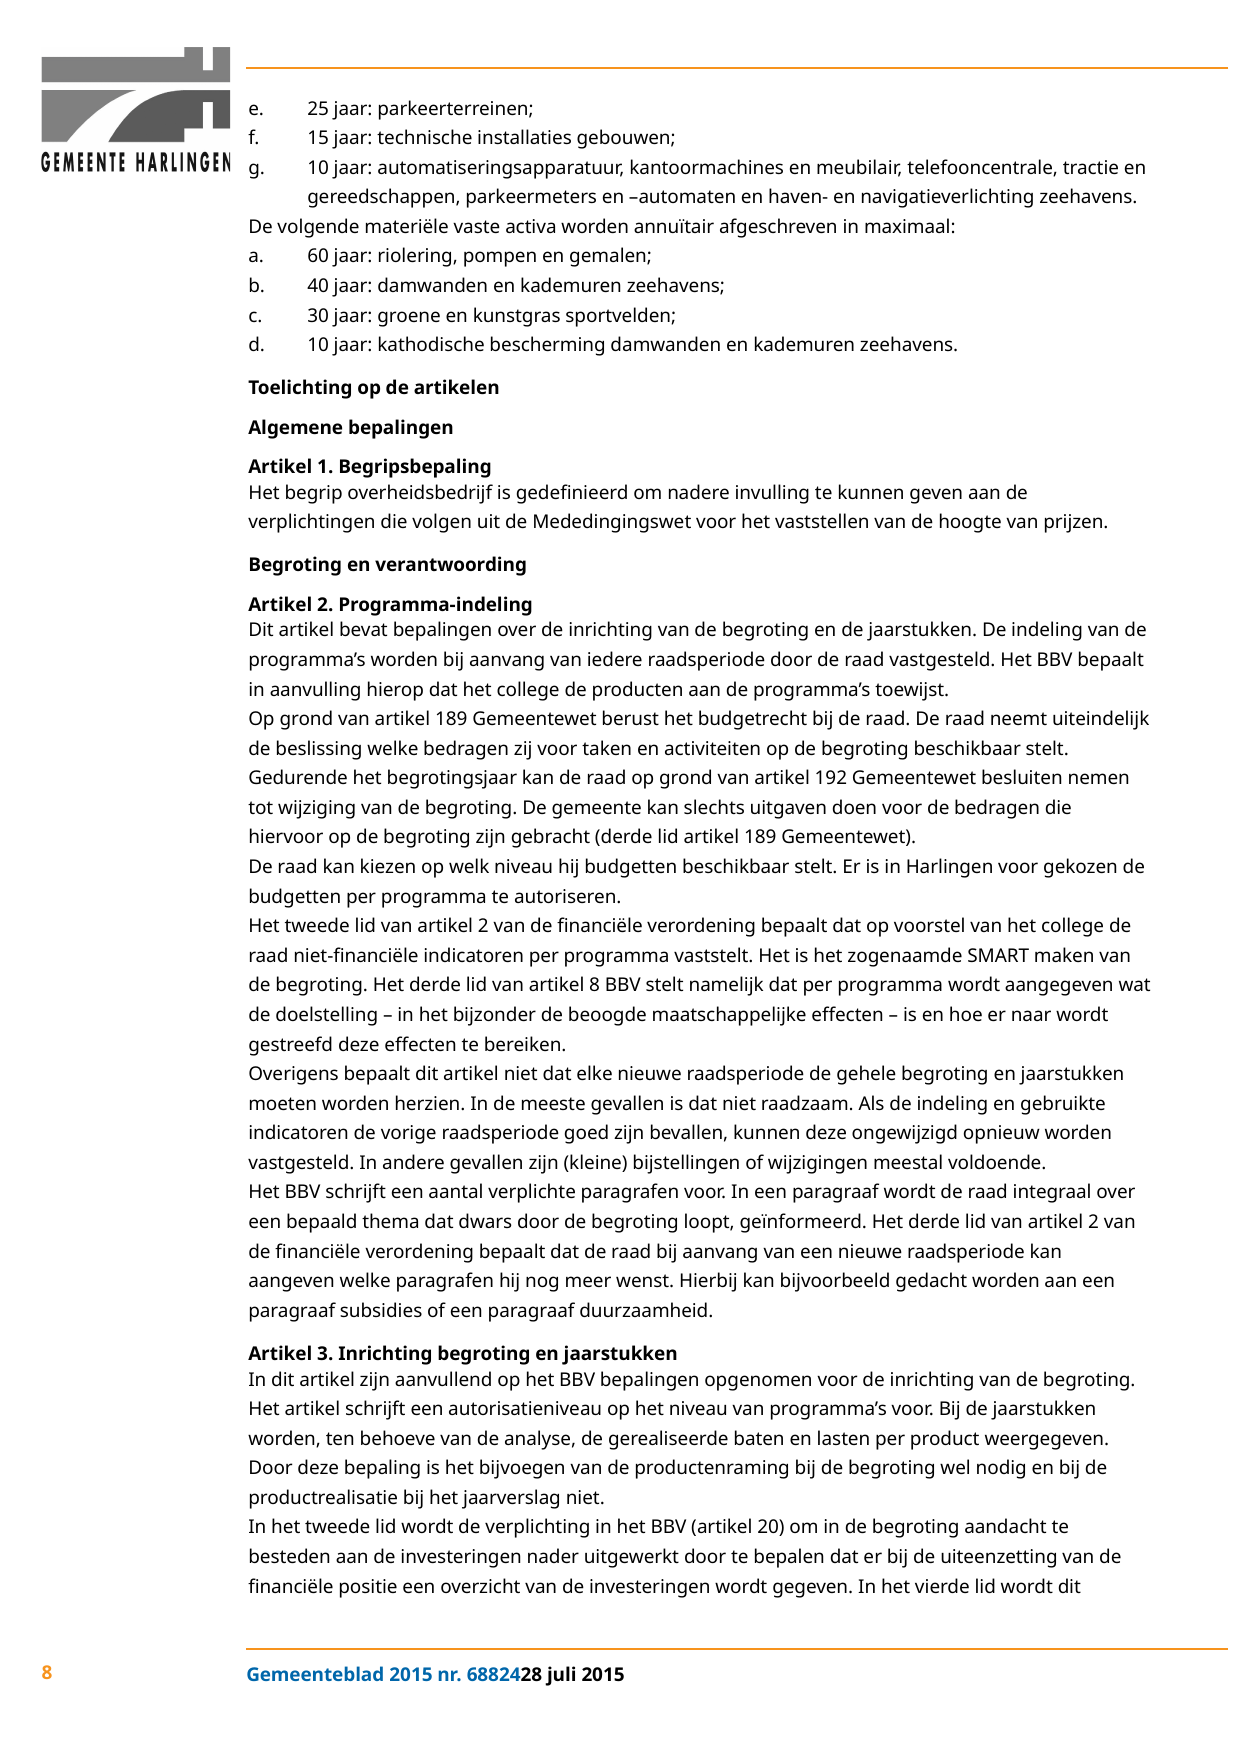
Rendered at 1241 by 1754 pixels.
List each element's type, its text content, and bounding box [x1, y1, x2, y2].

picture [41, 47, 231, 172]
text Artikel 3. Inrichting begroting en jaarstukken [248, 1340, 1152, 1366]
list 10 jaar: kathodische bescherming damwanden en kademuren zeehavens. [248, 331, 1152, 357]
list 10 jaar: automatiseringsapparatuur, kantoormachines en meubilair, telefooncentrale, tractie en gereedschappen, parkeermeters en –automaten en haven- en navigatieverlichting zeehavens. [248, 154, 1152, 209]
text Artikel 2. Programma-indeling [248, 591, 1152, 617]
list 60 jaar: riolering, pompen en gemalen; [248, 243, 1152, 268]
text Het begrip overheidsbedrijf is gedefinieerd om nadere invulling te kunnen geven aan de verplichtingen die volgen uit de Mededingingswet voor het vaststellen van de hoogte van prijzen. [248, 479, 1152, 534]
list 30 jaar: groene en kunstgras sportvelden; [248, 302, 1152, 328]
list 25 jaar: parkeerterreinen; [248, 95, 1152, 121]
text Op grond van artikel 189 Gemeentewet berust het budgetrecht bij de raad. De raad neemt uiteindelijk de beslissing welke bedragen zij voor taken en activiteiten op de begroting beschikbaar stelt. Gedurende het begrotingsjaar kan de raad op grond van artikel 192 Gemeentewet besluiten nemen tot wijziging van de begroting. De gemeente kan slechts uitgaven doen voor de bedragen die hiervoor op de begroting zijn gebracht (derde lid artikel 189 Gemeentewet). [248, 705, 1152, 849]
text Overigens bepaalt dit artikel niet dat elke nieuwe raadsperiode de gehele begroting en jaarstukken moeten worden herzien. In de meeste gevallen is dat niet raadzaam. Als de indeling en gebruikte indicatoren de vorige raadsperiode goed zijn bevallen, kunnen deze ongewijzigd opnieuw worden vastgesteld. In andere gevallen zijn (kleine) bijstellingen of wijzigingen meestal voldoende. [248, 1060, 1152, 1175]
text De volgende materiële vaste activa worden annuïtair afgeschreven in maximaal: [248, 213, 1152, 239]
list 15 jaar: technische installaties gebouwen; [248, 124, 1152, 150]
text In het tweede lid wordt de verplichting in het BBV (artikel 20) om in de begroting aandacht te besteden aan de investeringen nader uitgewerkt door te bepalen dat er bij de uiteenzetting van de financiële positie een overzicht van de investeringen wordt gegeven. In het vierde lid wordt dit [248, 1514, 1152, 1599]
text Dit artikel bevat bepalingen over de inrichting van de begroting en de jaarstukken. De indeling van de programma’s worden bij aanvang van iedere raadsperiode door de raad vastgesteld. Het BBV bepaalt in aanvulling hierop dat het college de producten aan de programma’s toewijst. [248, 617, 1152, 701]
text Begroting en verantwoording [248, 552, 1152, 577]
text Toelichting op de artikelen [248, 374, 1152, 400]
text In dit artikel zijn aanvullend op het BBV bepalingen opgenomen voor de inrichting van de begroting. Het artikel schrijft een autorisatieniveau op het niveau van programma’s voor. Bij de jaarstukken worden, ten behoeve van de analyse, de gerealiseerde baten en lasten per product weergegeven. Door deze bepaling is het bijvoegen van de productenraming bij de begroting wel nodig en bij de productrealisatie bij het jaarverslag niet. [248, 1366, 1152, 1510]
list 40 jaar: damwanden en kademuren zeehavens; [248, 272, 1152, 298]
text Het BBV schrijft een aantal verplichte paragrafen voor. In een paragraaf wordt de raad integraal over een bepaald thema dat dwars door de begroting loopt, geïnformeerd. Het derde lid van artikel 2 van de financiële verordening bepaalt dat de raad bij aanvang van een nieuwe raadsperiode kan aangeven welke paragrafen hij nog meer wenst. Hierbij kan bijvoorbeeld gedacht worden aan een paragraaf subsidies of een paragraaf duurzaamheid. [248, 1179, 1152, 1323]
text Artikel 1. Begripsbepaling [248, 453, 1152, 479]
text De raad kan kiezen op welk niveau hij budgetten beschikbaar stelt. Er is in Harlingen voor gekozen de budgetten per programma te autoriseren. [248, 853, 1152, 908]
text Algemene bepalingen [248, 414, 1152, 439]
text Het tweede lid van artikel 2 van de financiële verordening bepaalt dat op voorstel van het college de raad niet-financiële indicatoren per programma vaststelt. Het is het zogenaamde SMART maken van de begroting. Het derde lid van artikel 8 BBV stelt namelijk dat per programma wordt aangegeven wat de doelstelling – in het bijzonder de beoogde maatschappelijke effecten – is en hoe er naar wordt gestreefd deze effecten te bereiken. [248, 912, 1152, 1056]
